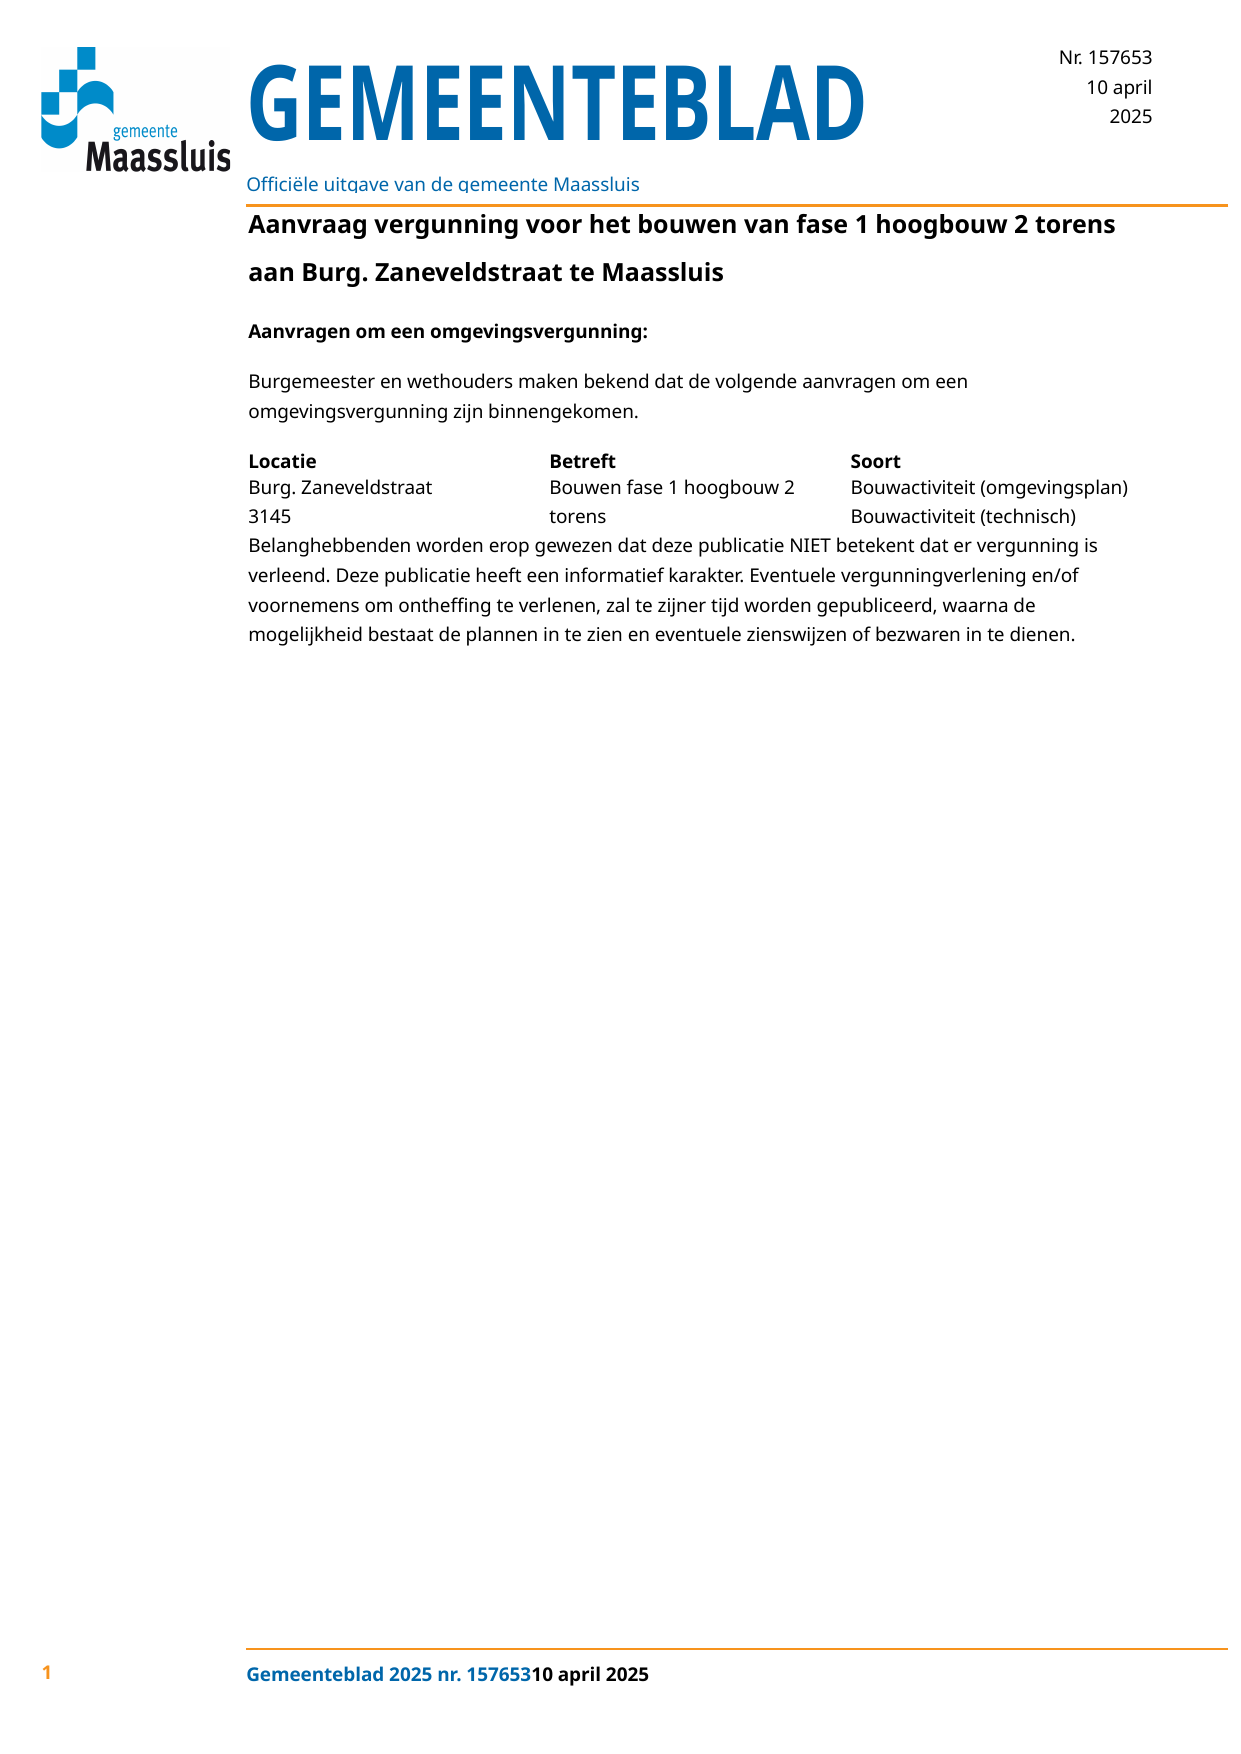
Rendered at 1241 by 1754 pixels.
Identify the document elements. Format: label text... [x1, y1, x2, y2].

text Burgemeester en wethouders maken bekend dat de volgende aanvragen om een omgevingsvergunning zijn binnengekomen. [248, 368, 1152, 424]
picture [41, 47, 77, 92]
table_header Locatie [248, 449, 549, 474]
table_cell Bouwactiviteit (omgevingsplan) Bouwactiviteit (technisch) [850, 474, 1152, 529]
table_cell Bouwen fase 1 hoogbouw 2 torens [549, 474, 850, 529]
table_header Soort [850, 449, 1152, 474]
text Aanvragen om een omgevingsvergunning: [248, 318, 1152, 344]
text Belanghebbenden worden erop gewezen dat deze publicatie NIET betekent dat er vergunning is verleend. Deze publicatie heeft een informatief karakter. Eventuele vergunningverlening en/of voornemens om ontheffing te verlenen, zal te zijner tijd worden gepubliceerd, waarna de mogelijkheid bestaat de plannen in te zien en eventuele zienswijzen of bezwaren in te dienen. [248, 533, 1152, 647]
picture [41, 47, 231, 172]
table_cell Burg. Zaneveldstraat 3145 [248, 474, 549, 529]
table_header Betreft [549, 449, 850, 474]
text Aanvraag vergunning voor het bouwen van fase 1 hoogbouw 2 torens aan Burg. Zaneveldstraat te Maassluis [248, 207, 1152, 288]
